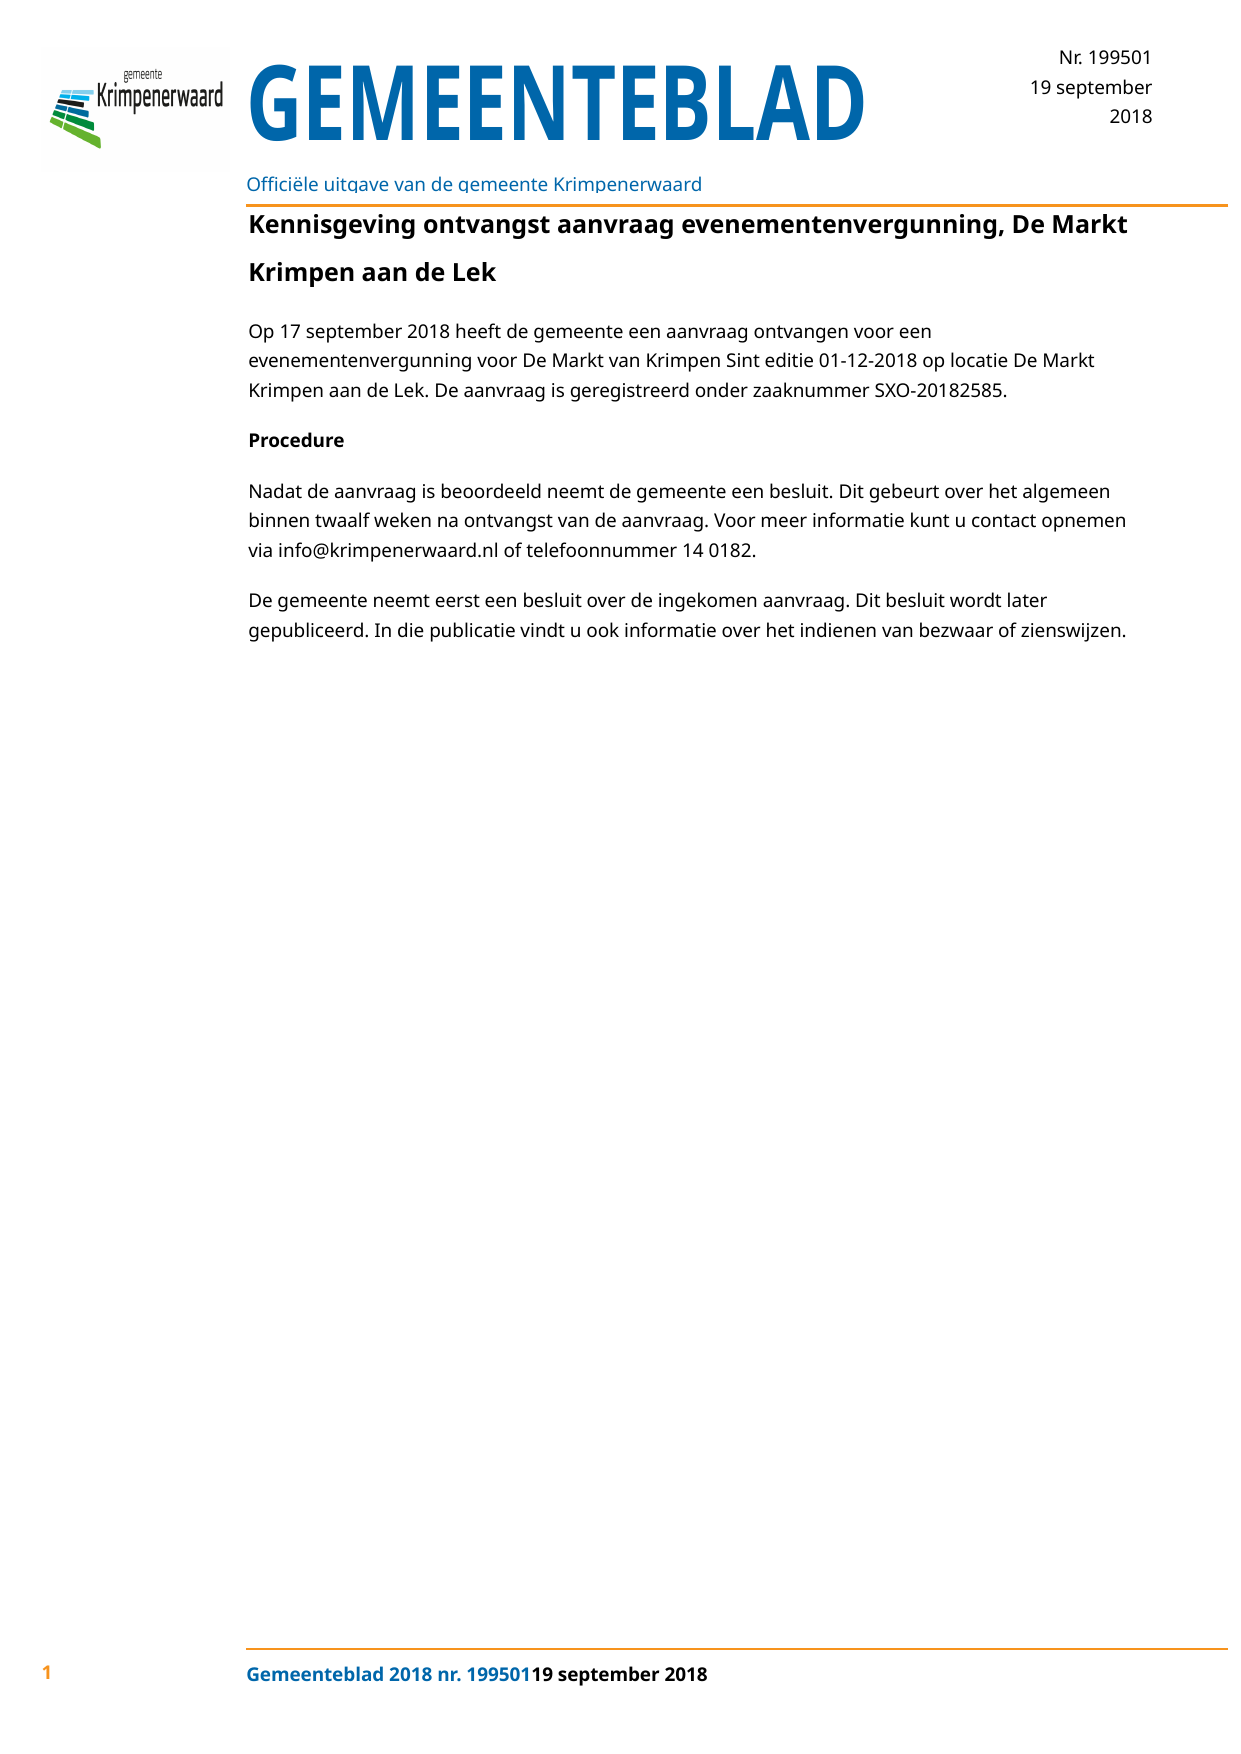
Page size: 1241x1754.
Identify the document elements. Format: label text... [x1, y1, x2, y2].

text De gemeente neemt eerst een besluit over de ingekomen aanvraag. Dit besluit wordt later gepubliceerd. In die publicatie vindt u ook informatie over het indienen van bezwaar of zienswijzen. [248, 587, 1152, 643]
picture [41, 47, 231, 172]
text Kennisgeving ontvangst aanvraag evenementenvergunning, De Markt Krimpen aan de Lek [248, 207, 1152, 288]
text Nadat de aanvraag is beoordeeld neemt de gemeente een besluit. Dit gebeurt over het algemeen binnen twaalf weken na ontvangst van de aanvraag. Voor meer informatie kunt u contact opnemen via info@krimpenerwaard.nl of telefoonnummer 14 0182. [248, 478, 1152, 563]
text Procedure [248, 427, 1152, 453]
text Op 17 september 2018 heeft de gemeente een aanvraag ontvangen voor een evenementenvergunning voor De Markt van Krimpen Sint editie 01-12-2018 op locatie De Markt Krimpen aan de Lek. De aanvraag is geregistreerd onder zaaknummer SXO-20182585. [248, 318, 1152, 403]
